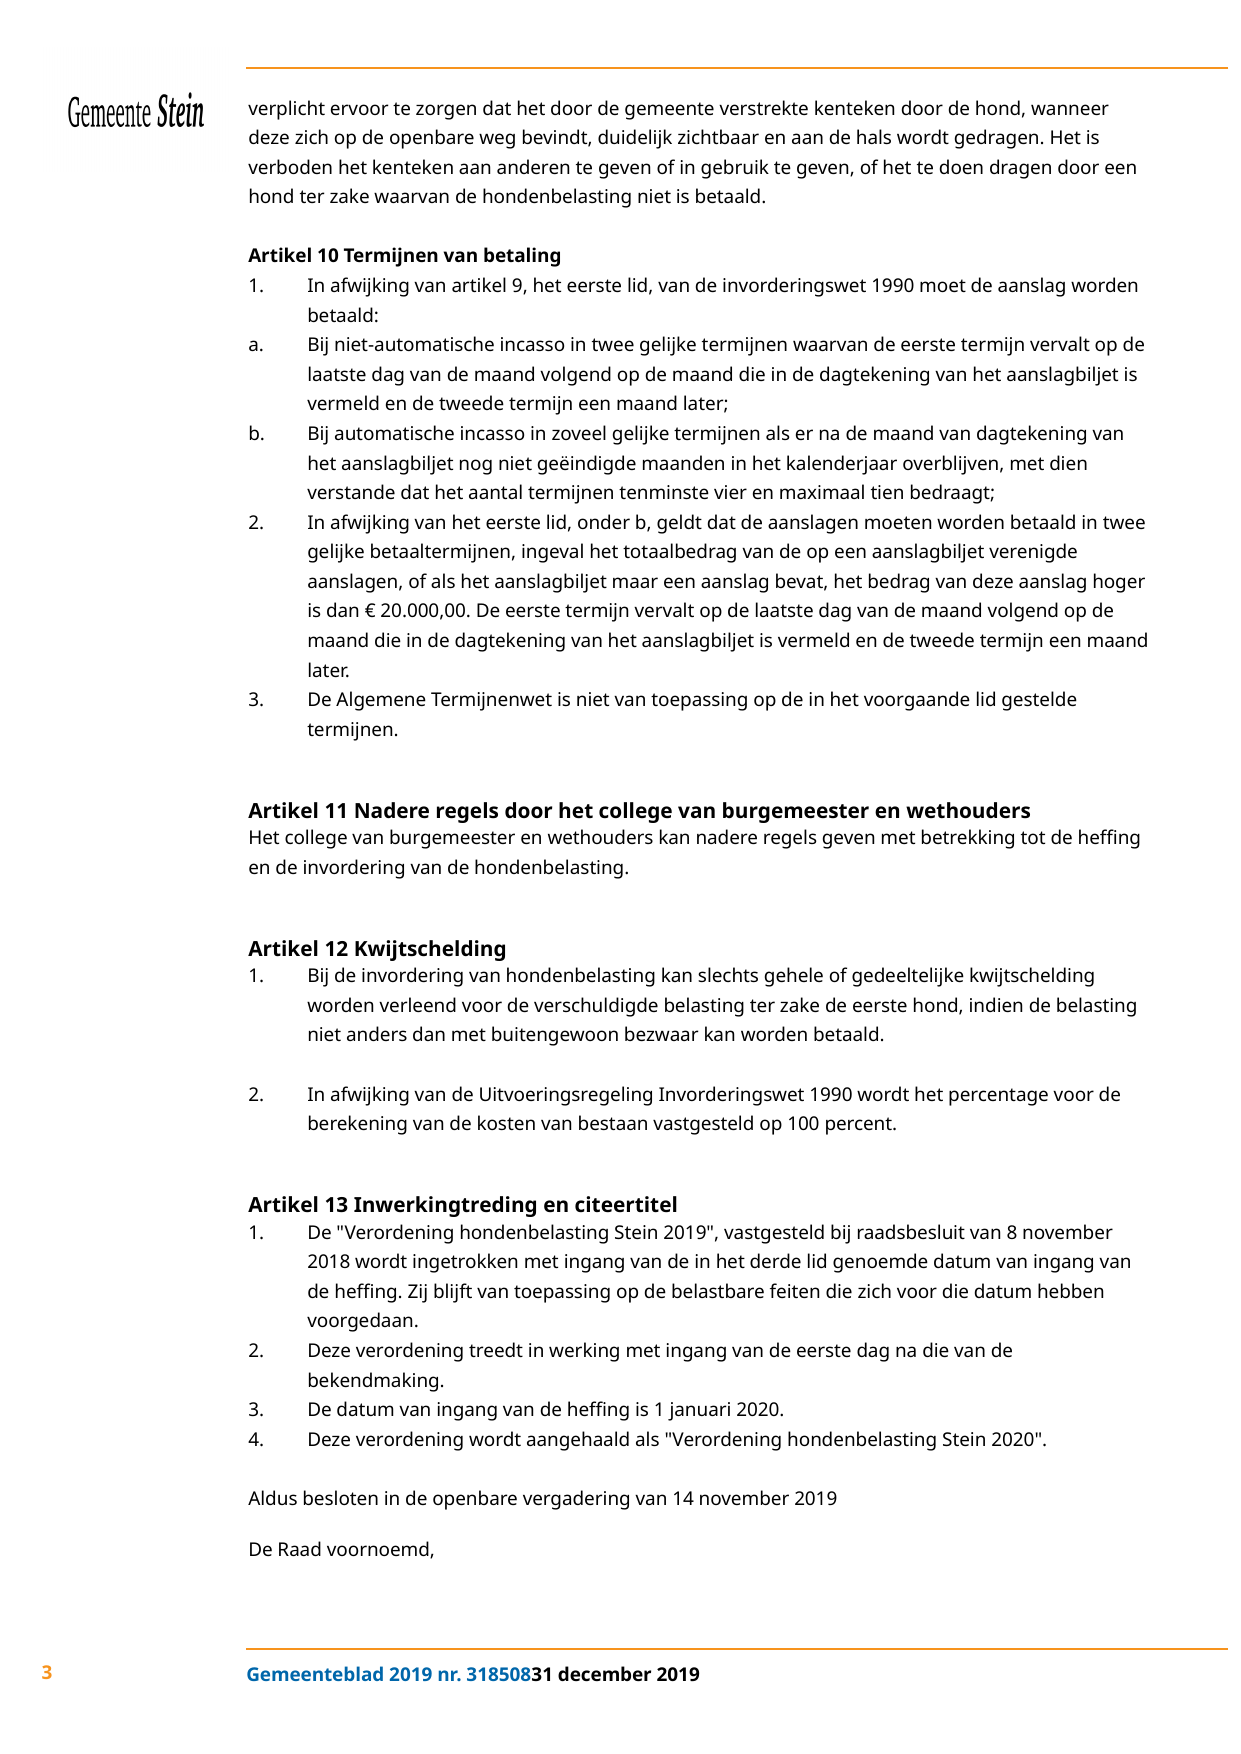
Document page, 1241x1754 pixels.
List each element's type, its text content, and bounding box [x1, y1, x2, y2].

text Artikel 12 Kwijtschelding [248, 934, 1152, 962]
list In afwijking van artikel 9, het eerste lid, van de invorderingswet 1990 moet de aanslag worden betaald: [248, 272, 1152, 328]
text Aldus besloten in de openbare vergadering van 14 november 2019 [248, 1485, 1152, 1511]
list Bij niet-automatische incasso in twee gelijke termijnen waarvan de eerste termijn vervalt op de laatste dag van de maand volgend op de maand die in de dagtekening van het aanslagbiljet is vermeld en de tweede termijn een maand later; [248, 331, 1152, 416]
picture [41, 47, 231, 172]
list Deze verordening treedt in werking met ingang van de eerste dag na die van de bekendmaking. [248, 1337, 1152, 1392]
list Bij de invordering van hondenbelasting kan slechts gehele of gedeeltelijke kwijtschelding worden verleend voor de verschuldigde belasting ter zake de eerste hond, indien de belasting niet anders dan met buitengewoon bezwaar kan worden betaald. [248, 962, 1152, 1047]
list In afwijking van de Uitvoeringsregeling Invorderingswet 1990 wordt het percentage voor de berekening van de kosten van bestaan vastgesteld op 100 percent. [248, 1081, 1152, 1136]
text De Raad voornoemd, [248, 1537, 1152, 1562]
list De Algemene Termijnenwet is niet van toepassing op de in het voorgaande lid gestelde termijnen. [248, 686, 1152, 742]
text Artikel 10 Termijnen van betaling [248, 243, 1152, 268]
list De datum van ingang van de heffing is 1 januari 2020. [248, 1396, 1152, 1422]
list In afwijking van het eerste lid, onder b, geldt dat de aanslagen moeten worden betaald in twee gelijke betaaltermijnen, ingeval het totaalbedrag van de op een aanslagbiljet verenigde aanslagen, of als het aanslagbiljet maar een aanslag bevat, het bedrag van deze aanslag hoger is dan € 20.000,00. De eerste termijn vervalt op de laatste dag van de maand volgend op de maand die in de dagtekening van het aanslagbiljet is vermeld en de tweede termijn een maand later. [248, 509, 1152, 683]
text Artikel 13 Inwerkingtreding en citeertitel [248, 1190, 1152, 1219]
list De "Verordening hondenbelasting Stein 2019", vastgesteld bij raadsbesluit van 8 november 2018 wordt ingetrokken met ingang van de in het derde lid genoemde datum van ingang van de heffing. Zij blijft van toepassing op de belastbare feiten die zich voor die datum hebben voorgedaan. [248, 1219, 1152, 1333]
text Artikel 11 Nadere regels door het college van burgemeester en wethouders [248, 796, 1152, 824]
list Deze verordening wordt aangehaald als "Verordening hondenbelasting Stein 2020". [248, 1426, 1152, 1452]
text verplicht ervoor te zorgen dat het door de gemeente verstrekte kenteken door de hond, wanneer deze zich op de openbare weg bevindt, duidelijk zichtbaar en aan de hals wordt gedragen. Het is verboden het kenteken aan anderen te geven of in gebruik te geven, of het te doen dragen door een hond ter zake waarvan de hondenbelasting niet is betaald. [248, 95, 1152, 209]
text Het college van burgemeester en wethouders kan nadere regels geven met betrekking tot de heffing en de invordering van de hondenbelasting. [248, 824, 1152, 880]
list Bij automatische incasso in zoveel gelijke termijnen als er na de maand van dagtekening van het aanslagbiljet nog niet geëindigde maanden in het kalenderjaar overblijven, met dien verstande dat het aantal termijnen tenminste vier en maximaal tien bedraagt; [248, 420, 1152, 505]
